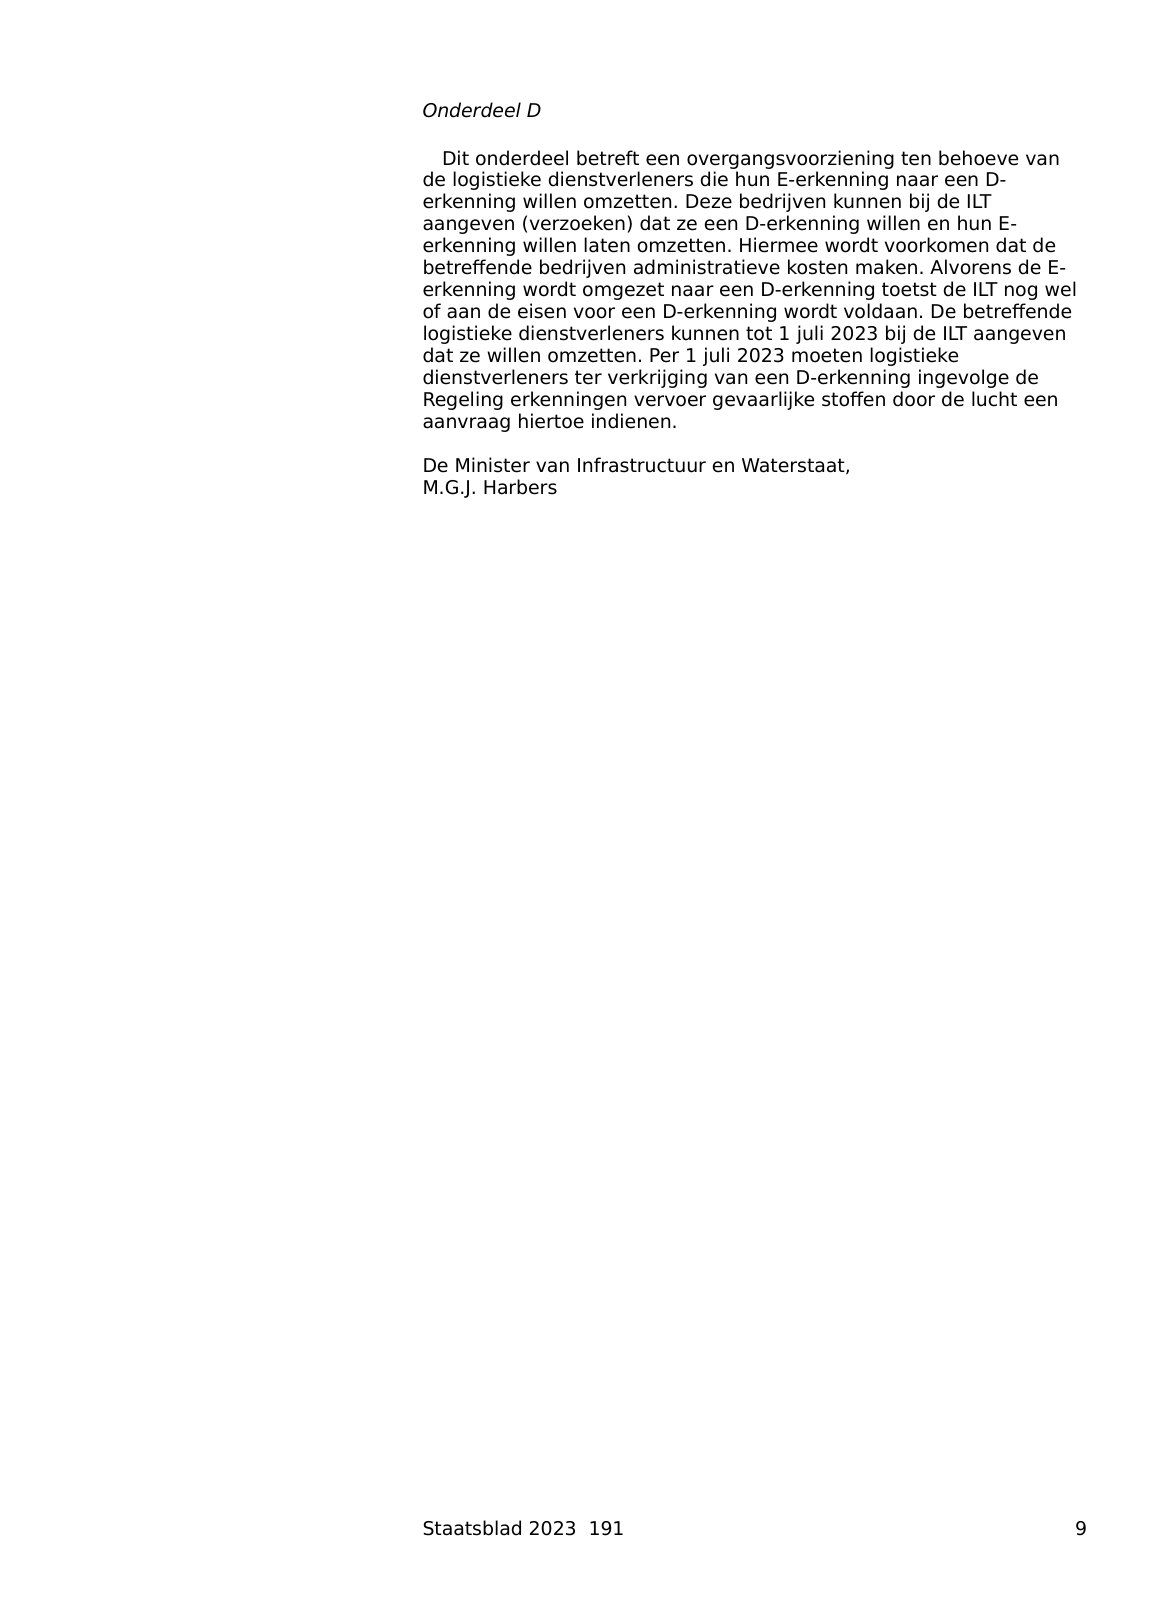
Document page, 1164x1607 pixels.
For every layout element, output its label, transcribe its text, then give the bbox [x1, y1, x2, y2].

text De Minister van Infrastructuur en Waterstaat, M.G.J. Harbers [422, 455, 1087, 499]
subtitle Onderdeel D [422, 100, 1087, 122]
text Dit onderdeel betreft een overgangsvoorziening ten behoeve van de logistieke dienstverleners die hun E-erkenning naar een D-erkenning willen omzetten. Deze bedrijven kunnen bij de ILT aangeven (verzoeken) dat ze een D-erkenning willen en hun E-erkenning willen laten omzetten. Hiermee wordt voorkomen dat de betreffende bedrijven administratieve kosten maken. Alvorens de E-erkenning wordt omgezet naar een D-erkenning toetst de ILT nog wel of aan de eisen voor een D-erkenning wordt voldaan. De betreffende logistieke dienstverleners kunnen tot 1 juli 2023 bij de ILT aangeven dat ze willen omzetten. Per 1 juli 2023 moeten logistieke dienstverleners ter verkrijging van een D-erkenning ingevolge de Regeling erkenningen vervoer gevaarlijke stoffen door de lucht een aanvraag hiertoe indienen. [422, 147, 1087, 433]
